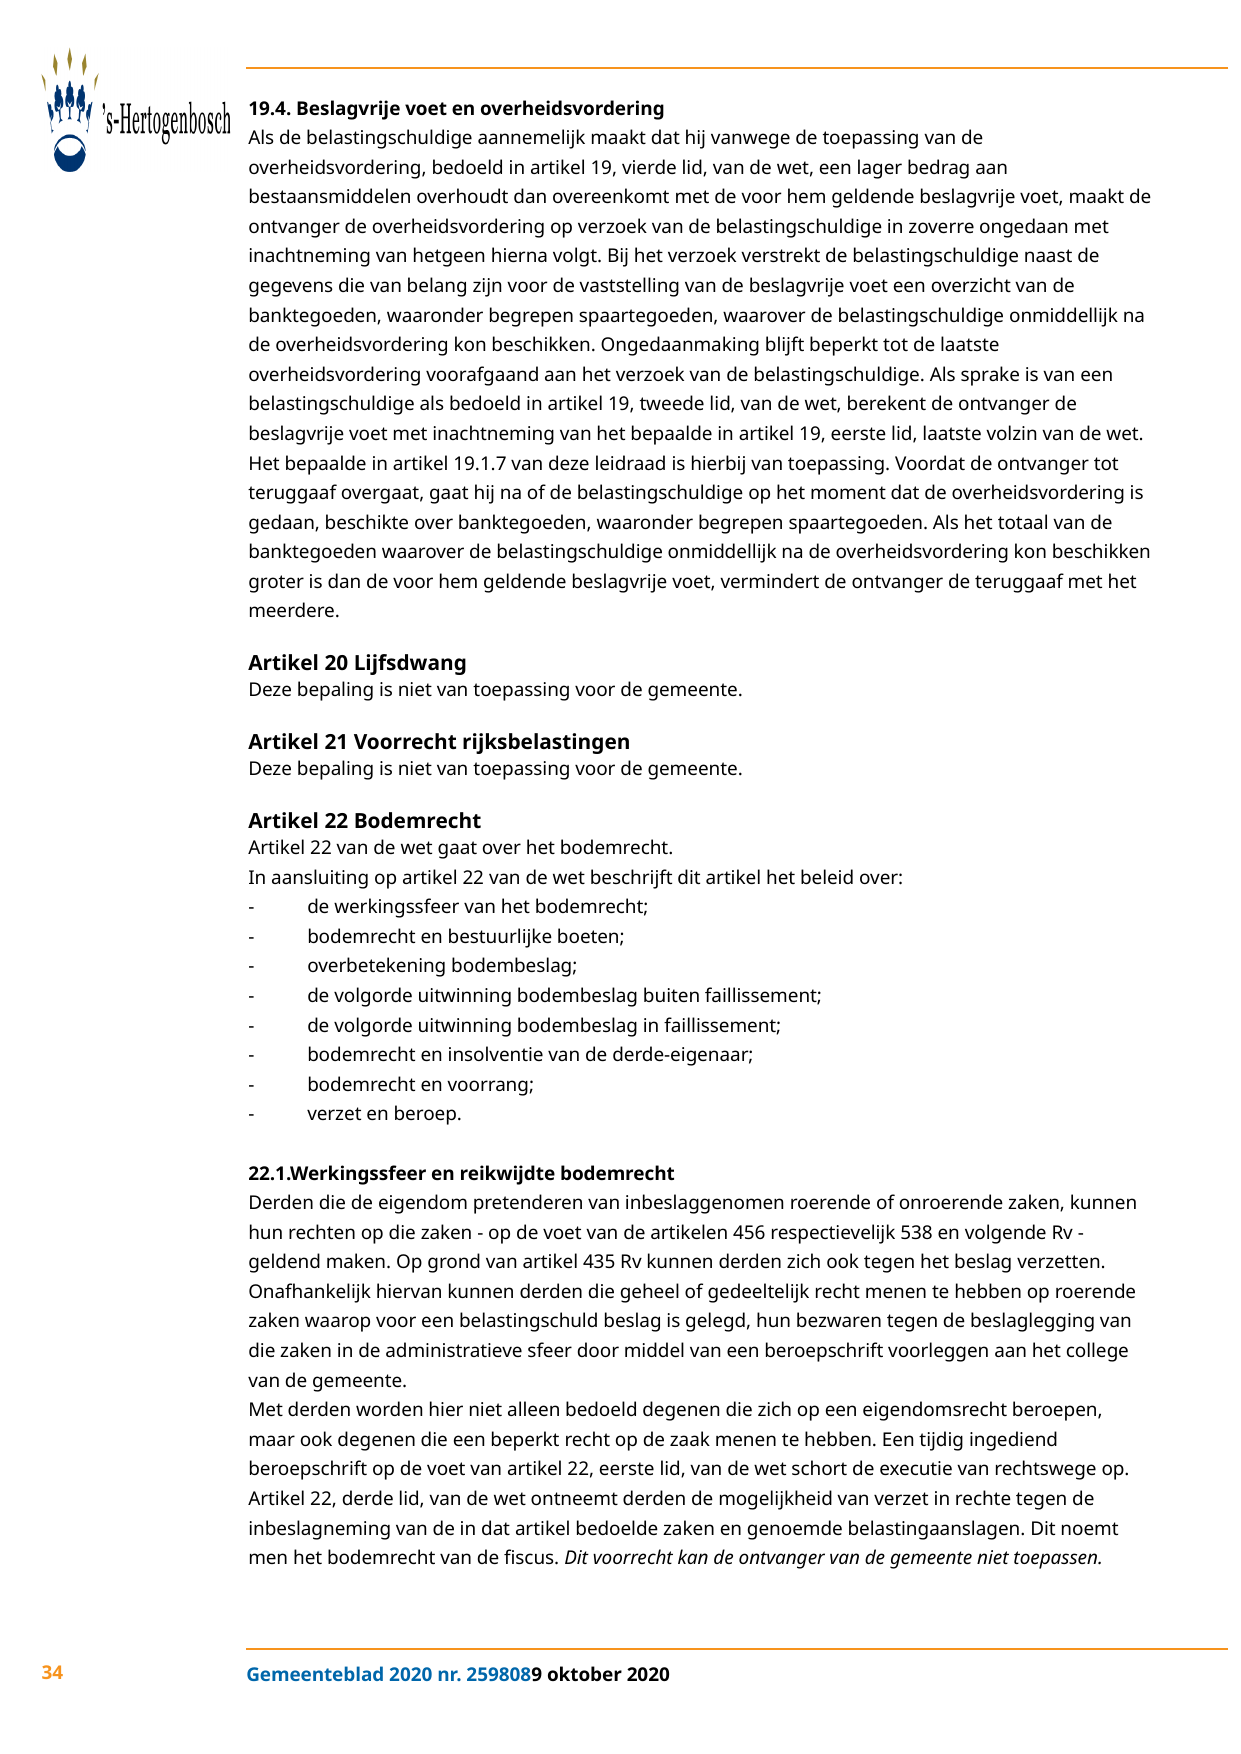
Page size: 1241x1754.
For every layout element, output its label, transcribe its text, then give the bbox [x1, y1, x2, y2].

text Derden die de eigendom pretenderen van inbeslaggenomen roerende of onroerende zaken, kunnen hun rechten op die zaken - op de voet van de artikelen 456 respectievelijk 538 en volgende Rv - geldend maken. Op grond van artikel 435 Rv kunnen derden zich ook tegen het beslag verzetten. [248, 1189, 1152, 1274]
text Artikel 22 van de wet gaat over het bodemrecht. [248, 834, 1152, 860]
picture [41, 47, 231, 172]
text In aansluiting op artikel 22 van de wet beschrijft dit artikel het beleid over: [248, 864, 1152, 889]
text Artikel 21 Voorrecht rijksbelastingen [248, 727, 1152, 755]
text 19.4. Beslagvrije voet en overheidsvordering [248, 95, 1152, 121]
text Deze bepaling is niet van toepassing voor de gemeente. [248, 677, 1152, 702]
list de volgorde uitwinning bodembeslag buiten faillissement; [248, 982, 1152, 1008]
list overbetekening bodembeslag; [248, 953, 1152, 978]
list bodemrecht en bestuurlijke boeten; [248, 923, 1152, 949]
list de werkingssfeer van het bodemrecht; [248, 893, 1152, 919]
text Onafhankelijk hiervan kunnen derden die geheel of gedeeltelijk recht menen te hebben op roerende zaken waarop voor een belastingschuld beslag is gelegd, hun bezwaren tegen de beslaglegging van die zaken in de administratieve sfeer door middel van een beroepschrift voorleggen aan het college van de gemeente. [248, 1278, 1152, 1392]
list verzet en beroep. [248, 1101, 1152, 1126]
list bodemrecht en voorrang; [248, 1071, 1152, 1097]
text Artikel 20 Lijfsdwang [248, 648, 1152, 677]
text Met derden worden hier niet alleen bedoeld degenen die zich op een eigendomsrecht beroepen, maar ook degenen die een beperkt recht op de zaak menen te hebben. Een tijdig ingediend beroepschrift op de voet van artikel 22, eerste lid, van de wet schort de executie van rechtswege op. [248, 1396, 1152, 1481]
list bodemrecht en insolventie van de derde-eigenaar; [248, 1041, 1152, 1067]
text Deze bepaling is niet van toepassing voor de gemeente. [248, 755, 1152, 781]
text Als de belastingschuldige aannemelijk maakt dat hij vanwege de toepassing van de overheidsvordering, bedoeld in artikel 19, vierde lid, van de wet, een lager bedrag aan bestaansmiddelen overhoudt dan overeenkomt met de voor hem geldende beslagvrije voet, maakt de ontvanger de overheidsvordering op verzoek van de belastingschuldige in zoverre ongedaan met inachtneming van hetgeen hierna volgt. Bij het verzoek verstrekt de belastingschuldige naast de gegevens die van belang zijn voor de vaststelling van de beslagvrije voet een overzicht van de banktegoeden, waaronder begrepen spaartegoeden, waarover de belastingschuldige onmiddellijk na de overheidsvordering kon beschikken. Ongedaanmaking blijft beperkt tot de laatste overheidsvordering voorafgaand aan het verzoek van de belastingschuldige. Als sprake is van een belastingschuldige als bedoeld in artikel 19, tweede lid, van de wet, berekent de ontvanger de beslagvrije voet met inachtneming van het bepaalde in artikel 19, eerste lid, laatste volzin van de wet. Het bepaalde in artikel 19.1.7 van deze leidraad is hierbij van toepassing. Voordat de ontvanger tot teruggaaf overgaat, gaat hij na of de belastingschuldige op het moment dat de overheidsvordering is gedaan, beschikte over banktegoeden, waaronder begrepen spaartegoeden. Als het totaal van de banktegoeden waarover de belastingschuldige onmiddellijk na de overheidsvordering kon beschikken groter is dan de voor hem geldende beslagvrije voet, vermindert de ontvanger de teruggaaf met het meerdere. [248, 124, 1152, 623]
text Artikel 22 Bodemrecht [248, 806, 1152, 834]
text 22.1.Werkingssfeer en reikwijdte bodemrecht [248, 1160, 1152, 1185]
list de volgorde uitwinning bodembeslag in faillissement; [248, 1012, 1152, 1037]
text Artikel 22, derde lid, van de wet ontneemt derden de mogelijkheid van verzet in rechte tegen de inbeslagneming van de in dat artikel bedoelde zaken en genoemde belastingaanslagen. Dit noemt men het bodemrecht van de fiscus. Dit voorrecht kan de ontvanger van de gemeente niet toepassen. [248, 1485, 1152, 1570]
